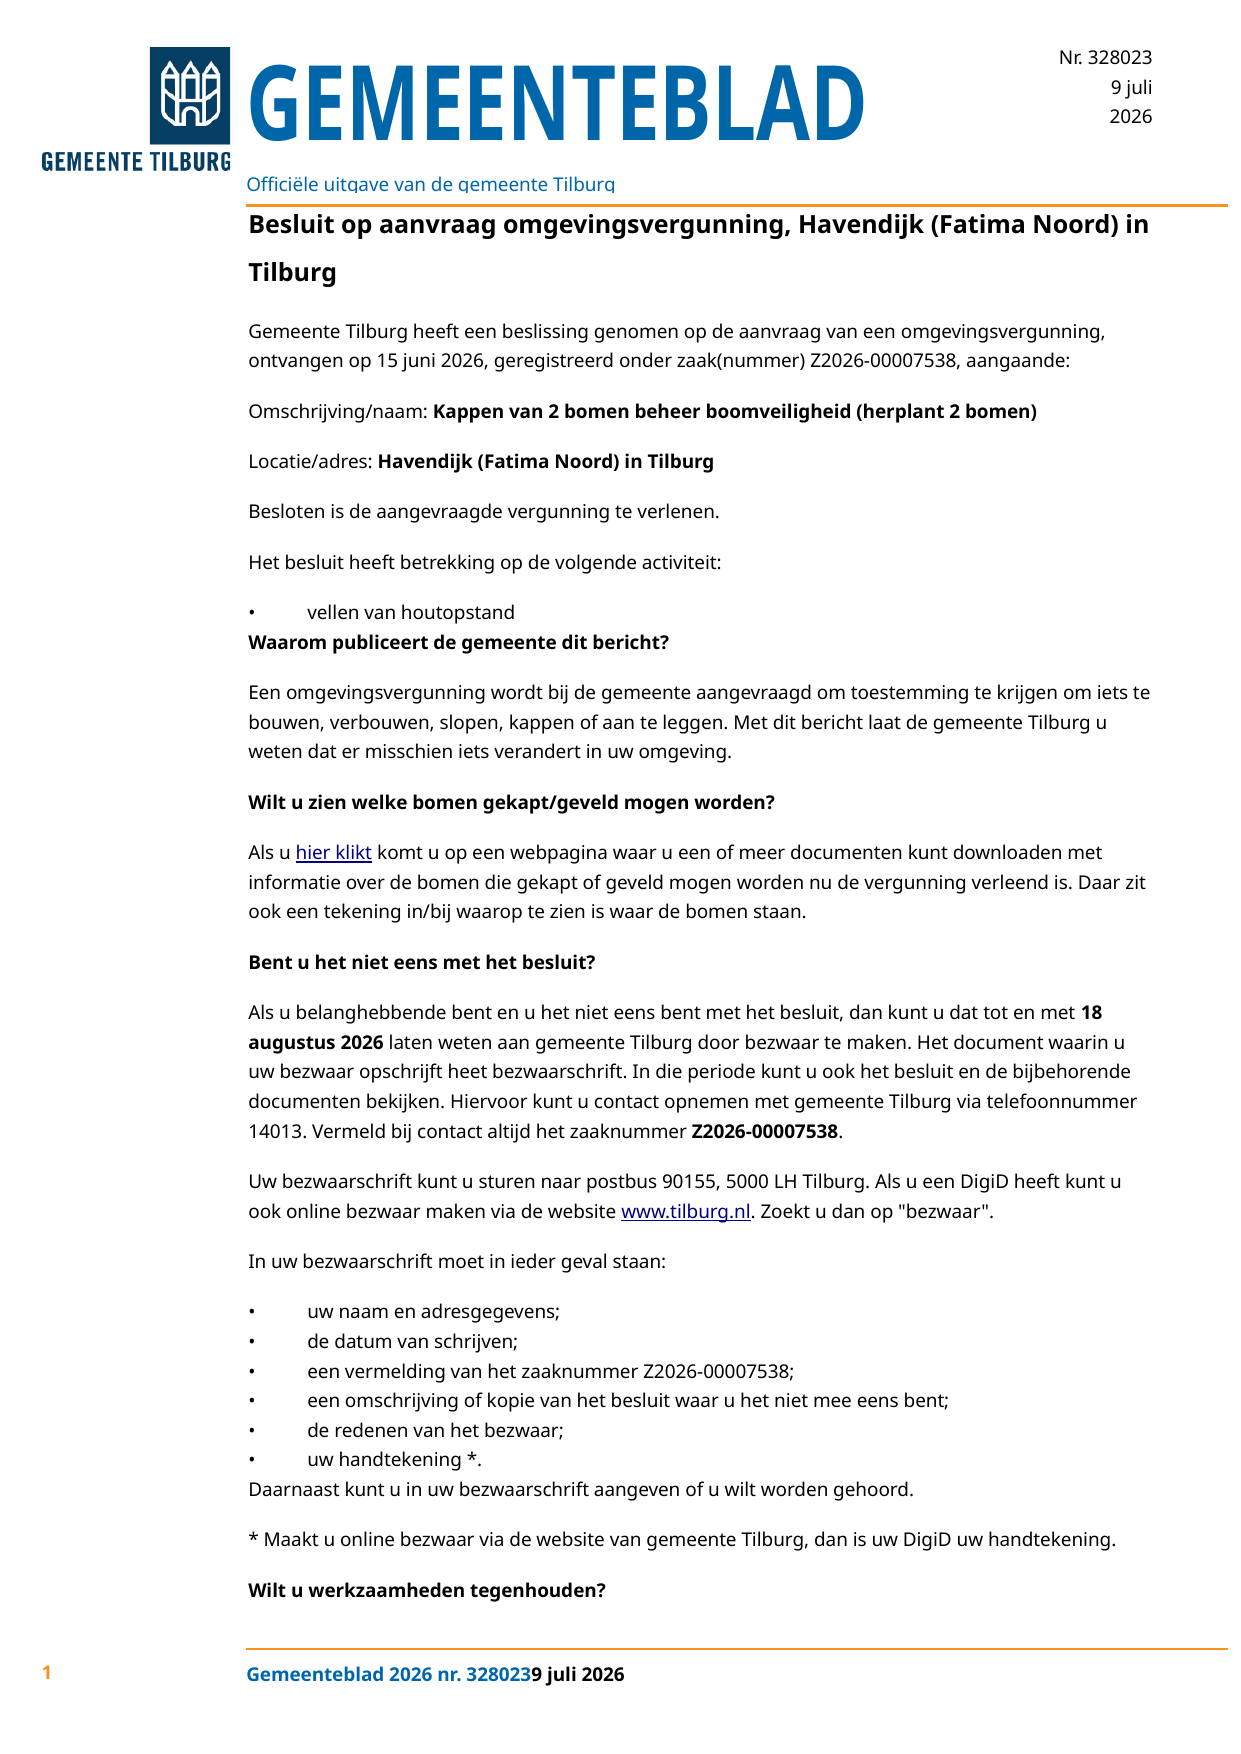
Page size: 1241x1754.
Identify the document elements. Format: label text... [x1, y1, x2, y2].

text Een omgevingsvergunning wordt bij de gemeente aangevraagd om toestemming te krijgen om iets te bouwen, verbouwen, slopen, kappen of aan te leggen. Met dit bericht laat de gemeente Tilburg u weten dat er misschien iets verandert in uw omgeving. [248, 679, 1152, 764]
list een omschrijving of kopie van het besluit waar u het niet mee eens bent; [248, 1387, 1152, 1413]
text Besluit op aanvraag omgevingsvergunning, Havendijk (Fatima Noord) in Tilburg [248, 207, 1152, 288]
list de redenen van het bezwaar; [248, 1417, 1152, 1443]
text Waarom publiceert de gemeente dit bericht? [248, 629, 1152, 655]
text Bent u het niet eens met het besluit? [248, 949, 1152, 975]
text Gemeente Tilburg heeft een beslissing genomen op de aanvraag van een omgevingsvergunning, ontvangen op 15 juni 2026, geregistreerd onder zaak(nummer) Z2026-00007538, aangaande: [248, 318, 1152, 373]
text Omschrijving/naam: Kappen van 2 bomen beheer boomveiligheid (herplant 2 bomen) [248, 398, 1152, 424]
list vellen van houtopstand [248, 599, 1152, 625]
text Het besluit heeft betrekking op de volgende activiteit: [248, 549, 1152, 575]
list uw naam en adresgegevens; [248, 1299, 1152, 1324]
text Wilt u zien welke bomen gekapt/geveld mogen worden? [248, 789, 1152, 815]
text Locatie/adres: Havendijk (Fatima Noord) in Tilburg [248, 448, 1152, 474]
picture [41, 47, 231, 172]
list de datum van schrijven; [248, 1328, 1152, 1354]
text Uw bezwaarschrift kunt u sturen naar postbus 90155, 5000 LH Tilburg. Als u een DigiD heeft kunt u ook online bezwaar maken via de website www.tilburg.nl. Zoekt u dan op "bezwaar". [248, 1168, 1152, 1224]
text Als u belanghebbende bent en u het niet eens bent met het besluit, dan kunt u dat tot en met 18 augustus 2026 laten weten aan gemeente Tilburg door bezwaar te maken. Het document waarin u uw bezwaar opschrijft heet bezwaarschrift. In die periode kunt u ook het besluit en de bijbehorende documenten bekijken. Hiervoor kunt u contact opnemen met gemeente Tilburg via telefoonnummer 14013. Vermeld bij contact altijd het zaaknummer Z2026-00007538. [248, 999, 1152, 1144]
list een vermelding van het zaaknummer Z2026-00007538; [248, 1358, 1152, 1384]
text Wilt u werkzaamheden tegenhouden? [248, 1577, 1152, 1603]
text Besloten is de aangevraagde vergunning te verlenen. [248, 499, 1152, 524]
text In uw bezwaarschrift moet in ieder geval staan: [248, 1248, 1152, 1274]
text * Maakt u online bezwaar via de website van gemeente Tilburg, dan is uw DigiD uw handtekening. [248, 1527, 1152, 1552]
list uw handtekening *. [248, 1447, 1152, 1472]
text Daarnaast kunt u in uw bezwaarschrift aangeven of u wilt worden gehoord. [248, 1476, 1152, 1502]
text Als u hier klikt komt u op een webpagina waar u een of meer documenten kunt downloaden met informatie over de bomen die gekapt of geveld mogen worden nu de vergunning verleend is. Daar zit ook een tekening in/bij waarop te zien is waar de bomen staan. [248, 839, 1152, 924]
